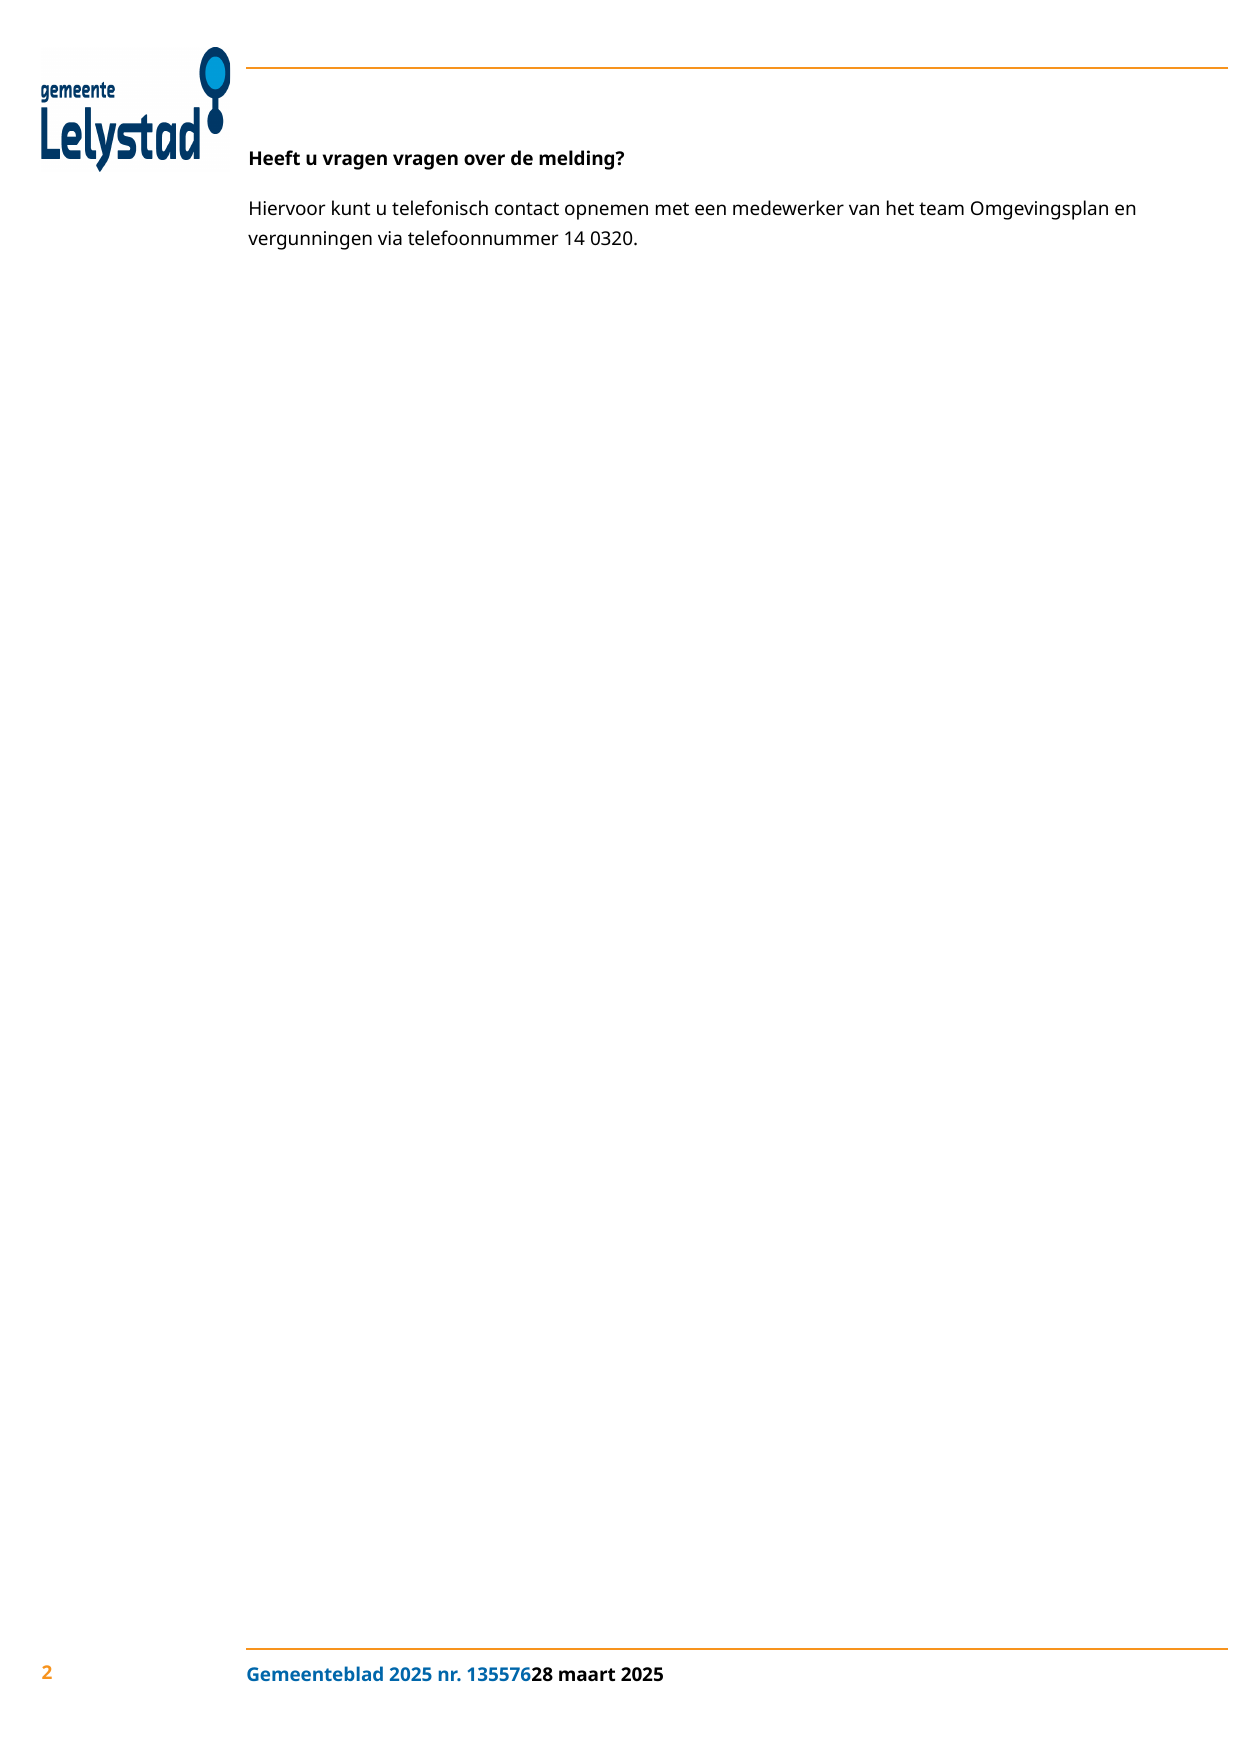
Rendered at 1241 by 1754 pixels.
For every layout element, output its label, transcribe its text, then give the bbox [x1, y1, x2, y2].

text Hiervoor kunt u telefonisch contact opnemen met een medewerker van het team Omgevingsplan en vergunningen via telefoonnummer 14 0320. [248, 196, 1152, 251]
picture [41, 47, 231, 172]
text Heeft u vragen vragen over de melding? [248, 145, 1152, 171]
